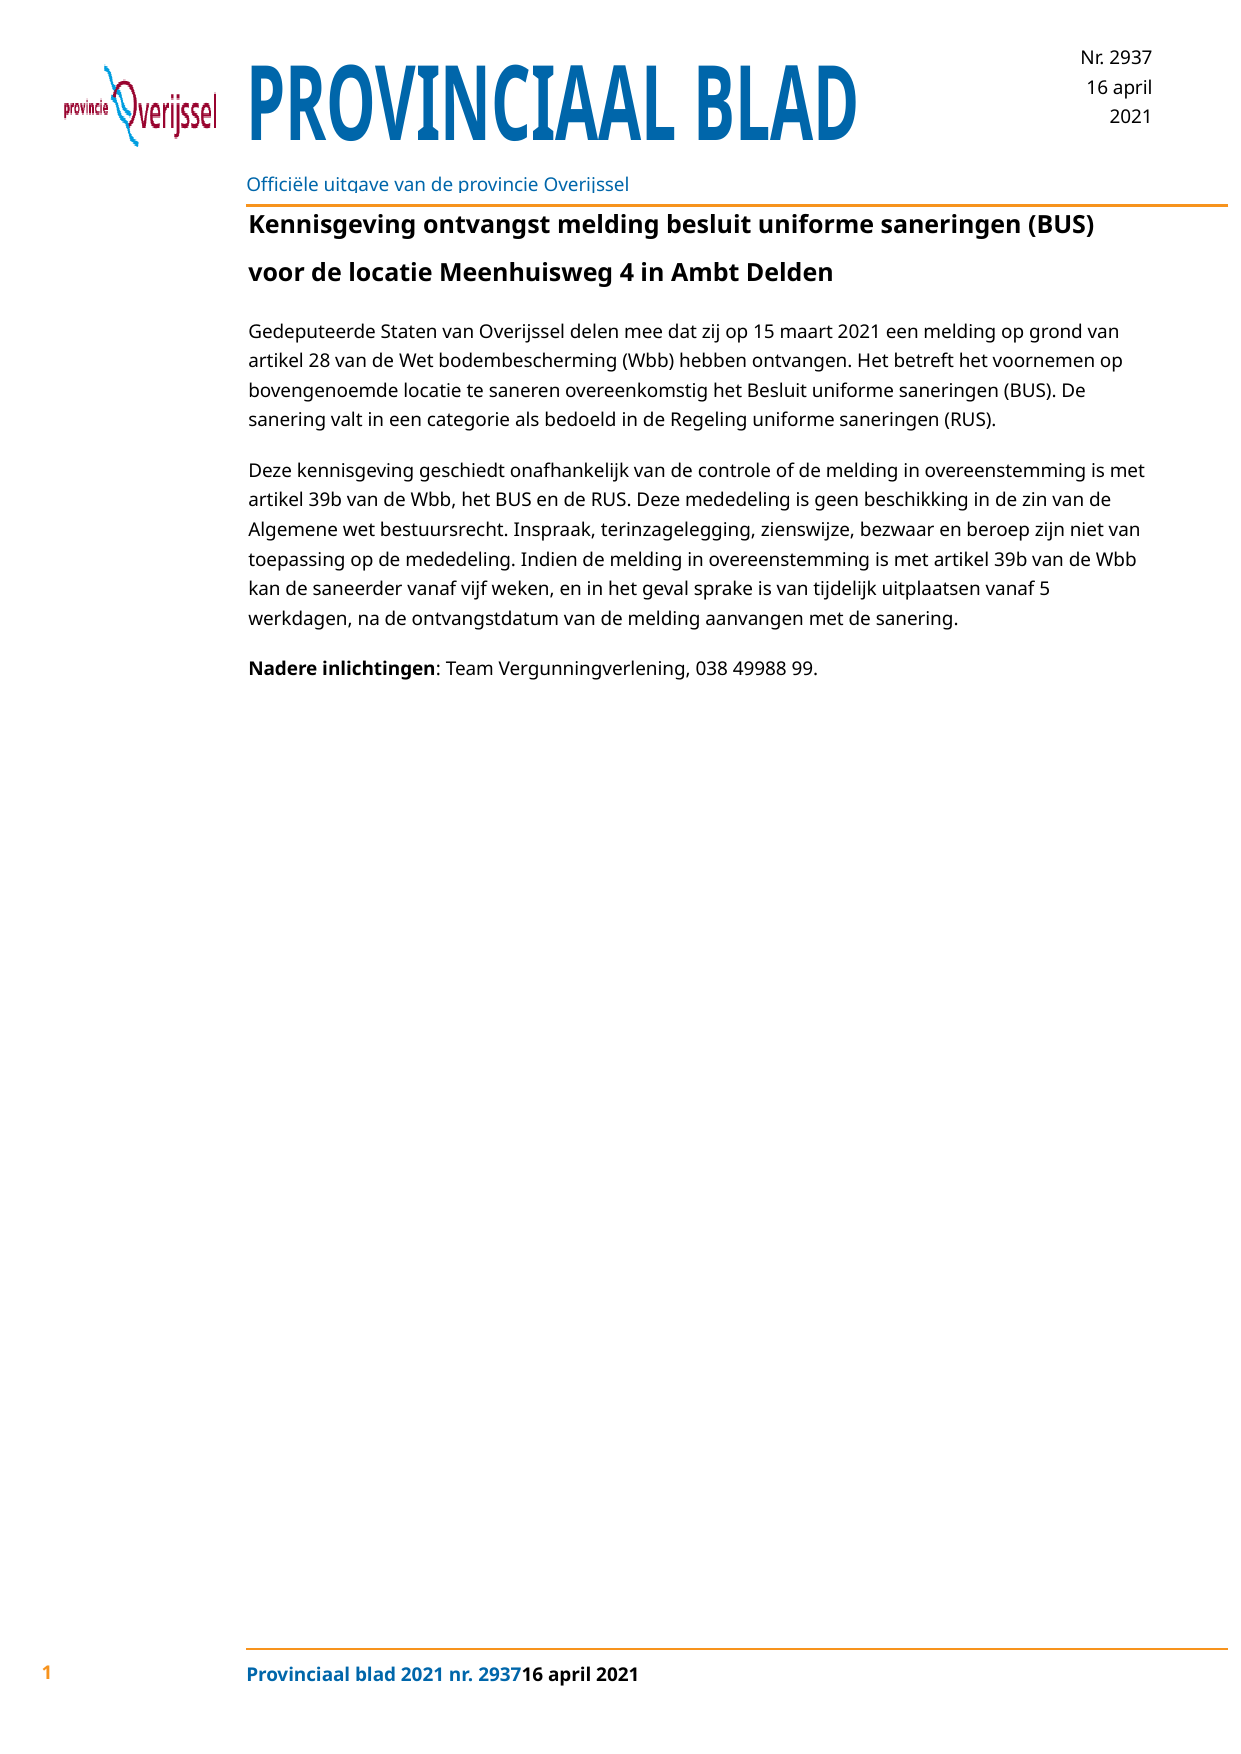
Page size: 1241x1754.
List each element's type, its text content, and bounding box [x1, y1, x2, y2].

text Nadere inlichtingen: Team Vergunningverlening, 038 49988 99. [248, 655, 1152, 681]
text Gedeputeerde Staten van Overijssel delen mee dat zij op 15 maart 2021 een melding op grond van artikel 28 van de Wet bodembescherming (Wbb) hebben ontvangen. Het betreft het voornemen op bovengenoemde locatie te saneren overeenkomstig het Besluit uniforme saneringen (BUS). De sanering valt in een categorie als bedoeld in de Regeling uniforme saneringen (RUS). [248, 318, 1152, 432]
text Kennisgeving ontvangst melding besluit uniforme saneringen (BUS) voor de locatie Meenhuisweg 4 in Ambt Delden [248, 207, 1152, 288]
picture [41, 47, 231, 172]
text Deze kennisgeving geschiedt onafhankelijk van de controle of de melding in overeenstemming is met artikel 39b van de Wbb, het BUS en de RUS. Deze mededeling is geen beschikking in de zin van de Algemene wet bestuursrecht. Inspraak, terinzagelegging, zienswijze, bezwaar en beroep zijn niet van toepassing op de mededeling. Indien de melding in overeenstemming is met artikel 39b van de Wbb kan de saneerder vanaf vijf weken, en in het geval sprake is van tijdelijk uitplaatsen vanaf 5 werkdagen, na de ontvangstdatum van de melding aanvangen met de sanering. [248, 457, 1152, 631]
